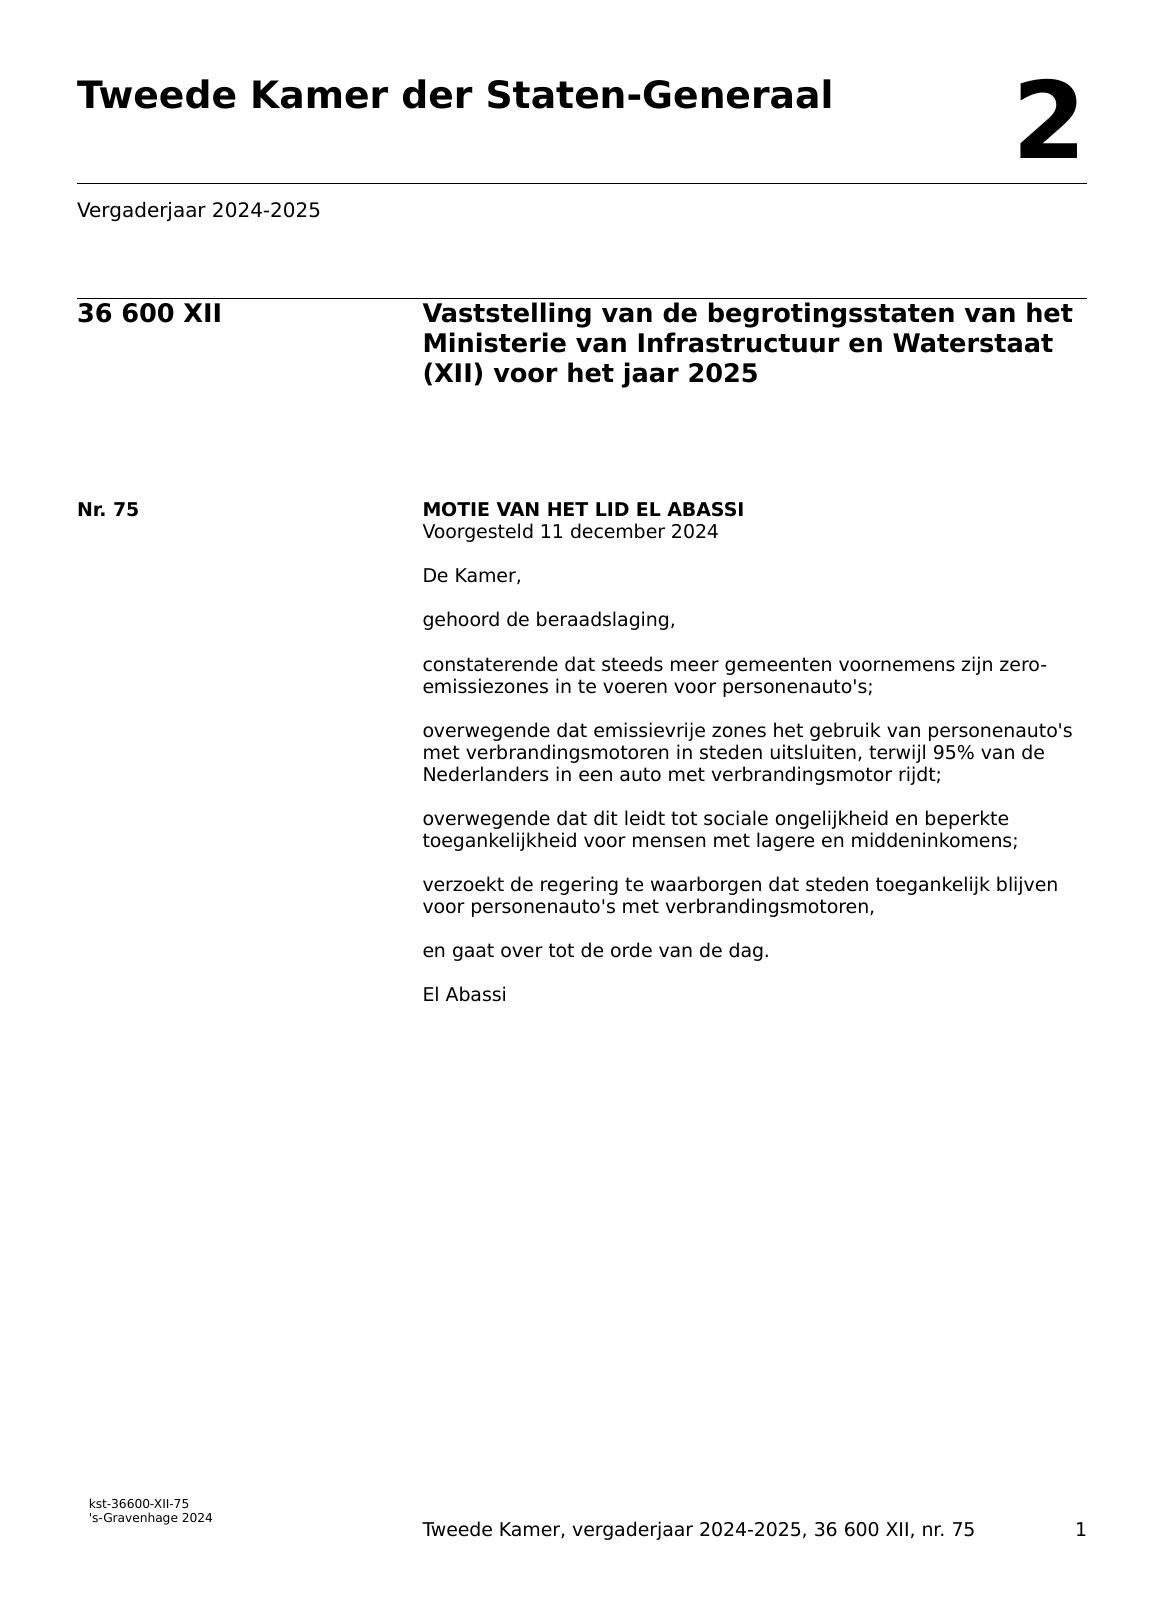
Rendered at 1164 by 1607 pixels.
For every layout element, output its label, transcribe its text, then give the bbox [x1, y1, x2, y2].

text verzoekt de regering te waarborgen dat steden toegankelijk blijven voor personenauto's met verbrandingsmotoren, [422, 874, 1087, 918]
subtitle Nr. 75 MOTIE VAN HET LID EL ABASSI [77, 499, 1087, 521]
table_header Tweede Kamer der Staten-Generaal [77, 59, 886, 183]
text overwegende dat dit leidt tot sociale ongelijkheid en beperkte toegankelijkheid voor mensen met lagere en middeninkomens; [422, 808, 1087, 852]
table_cell Vergaderjaar 2024-2025 [77, 184, 1087, 298]
text kst-36600-XII-75 [88, 1497, 323, 1511]
text De Kamer, [422, 565, 1087, 587]
text gehoord de beraadslaging, [422, 609, 1087, 631]
subtitle 36 600 XII Vaststelling van de begrotingsstaten van het Ministerie van Infrastructuur en Waterstaat (XII) voor het jaar 2025 [77, 299, 1087, 388]
text overwegende dat emissievrije zones het gebruik van personenauto's met verbrandingsmotoren in steden uitsluiten, terwijl 95% van de Nederlanders in een auto met verbrandingsmotor rijdt; [422, 720, 1087, 786]
text El Abassi [422, 984, 1087, 1006]
text 's-Gravenhage 2024 [88, 1511, 323, 1525]
text Voorgesteld 11 december 2024 [422, 521, 1087, 543]
table_header 2 [886, 59, 1087, 183]
text constaterende dat steeds meer gemeenten voornemens zijn zero-emissiezones in te voeren voor personenauto's; [422, 653, 1087, 697]
text en gaat over tot de orde van de dag. [422, 940, 1087, 962]
